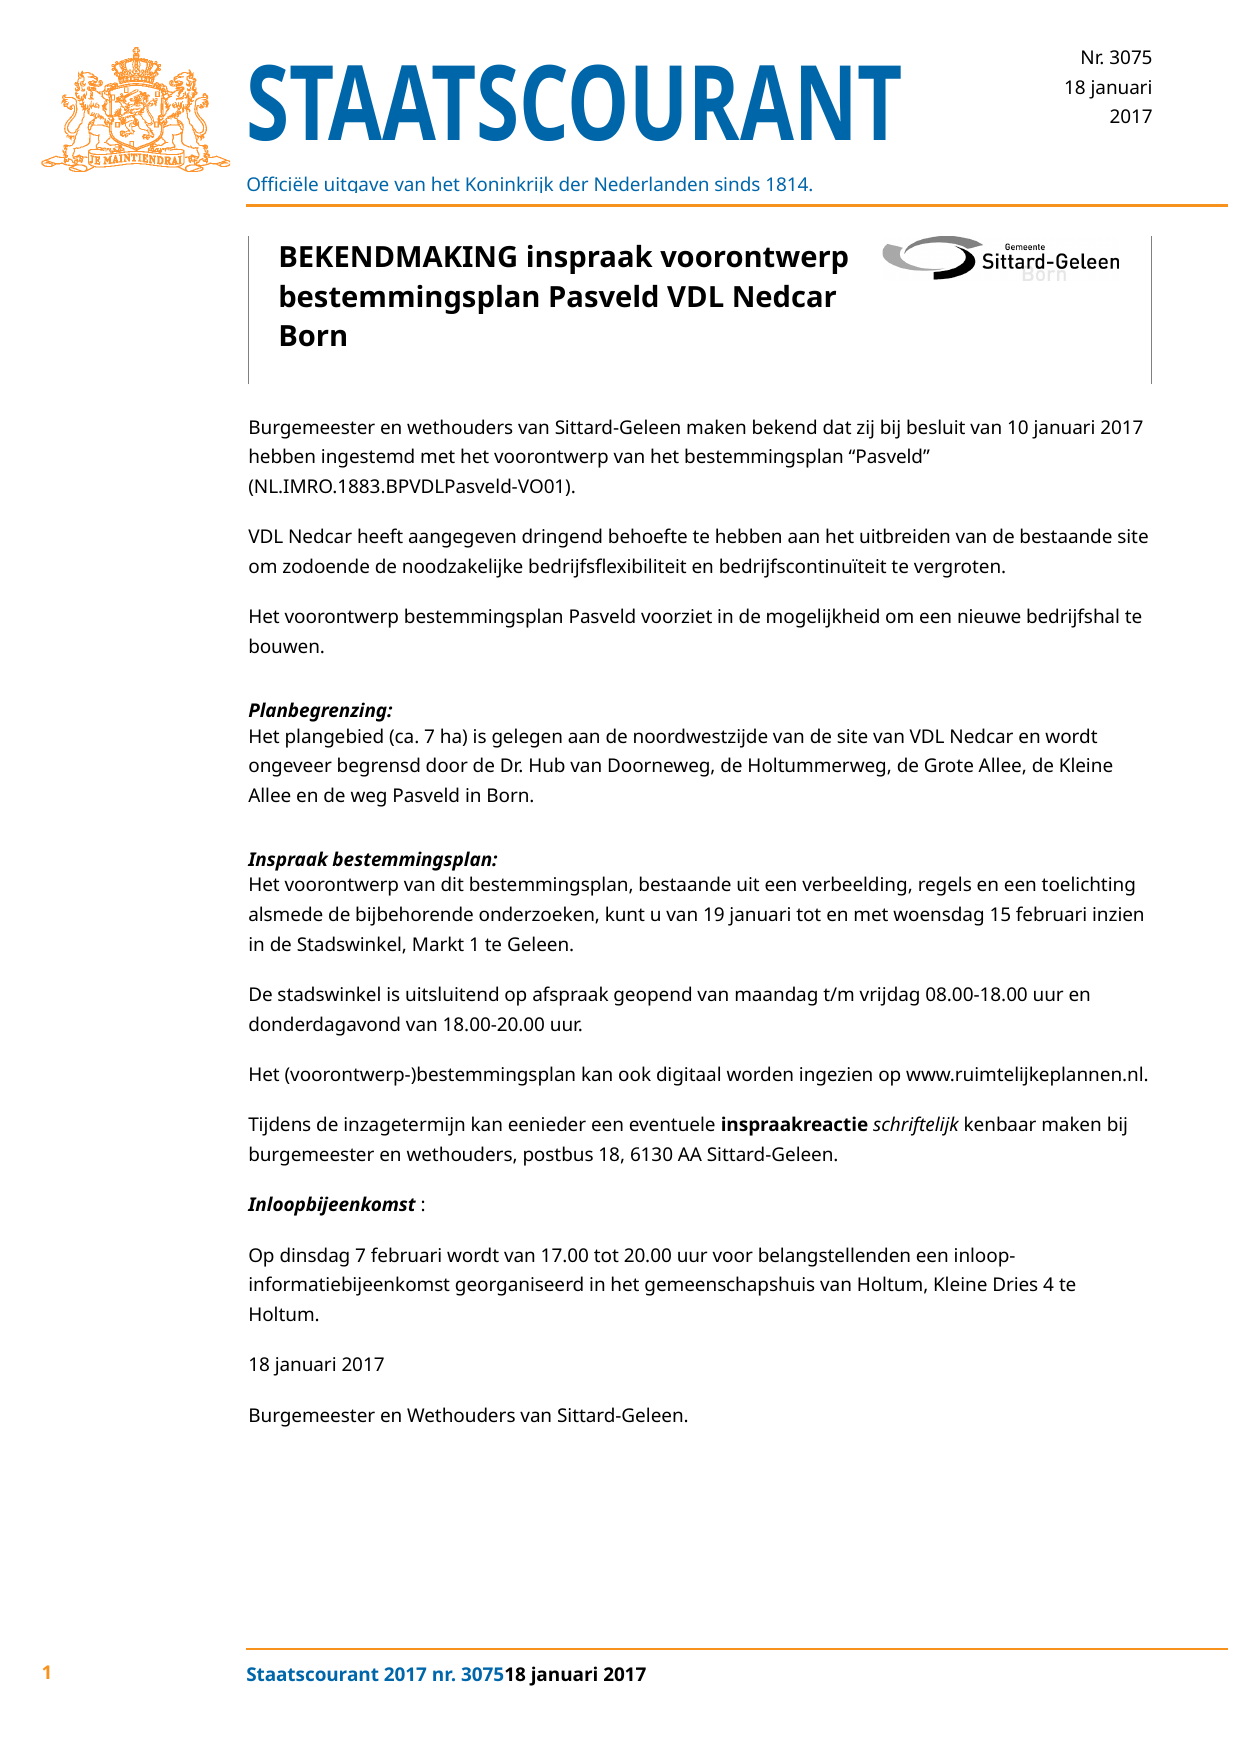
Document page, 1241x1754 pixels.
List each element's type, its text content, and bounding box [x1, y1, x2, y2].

text Het voorontwerp van dit bestemmingsplan, bestaande uit een verbeelding, regels en een toelichting alsmede de bijbehorende onderzoeken, kunt u van 19 januari tot en met woensdag 15 februari inzien in de Stadswinkel, Markt 1 te Geleen. [248, 872, 1152, 957]
picture [41, 47, 231, 172]
text Het plangebied (ca. 7 ha) is gelegen aan de noordwestzijde van de site van VDL Nedcar en wordt ongeveer begrensd door de Dr. Hub van Doorneweg, de Holtummerweg, de Grote Allee, de Kleine Allee en de weg Pasveld in Born. [248, 723, 1152, 808]
text Het voorontwerp bestemmingsplan Pasveld voorziet in de mogelijkheid om een nieuwe bedrijfshal te bouwen. [248, 603, 1152, 659]
text De stadswinkel is uitsluitend op afspraak geopend van maandag t/m vrijdag 08.00-18.00 uur en donderdagavond van 18.00-20.00 uur. [248, 981, 1152, 1037]
picture [882, 236, 1119, 281]
text Burgemeester en wethouders van Sittard-Geleen maken bekend dat zij bij besluit van 10 januari 2017 hebben ingestemd met het voorontwerp van het bestemmingsplan “Pasveld” (NL.IMRO.1883.BPVDLPasveld-VO01). [248, 414, 1152, 499]
text Burgemeester en Wethouders van Sittard-Geleen. [248, 1402, 1152, 1428]
text Inloopbijeenkomst : [248, 1192, 1152, 1217]
text Inspraak bestemmingsplan: [248, 846, 1152, 872]
table_header [850, 236, 1151, 384]
text Het (voorontwerp-)bestemmingsplan kan ook digitaal worden ingezien op www.ruimtelijkeplannen.nl. [248, 1061, 1152, 1087]
table_header BEKENDMAKING inspraak voorontwerp bestemmingsplan Pasveld VDL Nedcar Born [249, 236, 850, 384]
text 18 januari 2017 [248, 1352, 1152, 1377]
text Planbegrenzing: [248, 697, 1152, 723]
text Op dinsdag 7 februari wordt van 17.00 tot 20.00 uur voor belangstellenden een inloop- informatiebijeenkomst georganiseerd in het gemeenschapshuis van Holtum, Kleine Dries 4 te Holtum. [248, 1242, 1152, 1327]
text VDL Nedcar heeft aangegeven dringend behoefte te hebben aan het uitbreiden van de bestaande site om zodoende de noodzakelijke bedrijfsflexibiliteit en bedrijfscontinuïteit te vergroten. [248, 523, 1152, 579]
text Tijdens de inzagetermijn kan eenieder een eventuele inspraakreactie schriftelijk kenbaar maken bij burgemeester en wethouders, postbus 18, 6130 AA Sittard-Geleen. [248, 1112, 1152, 1167]
